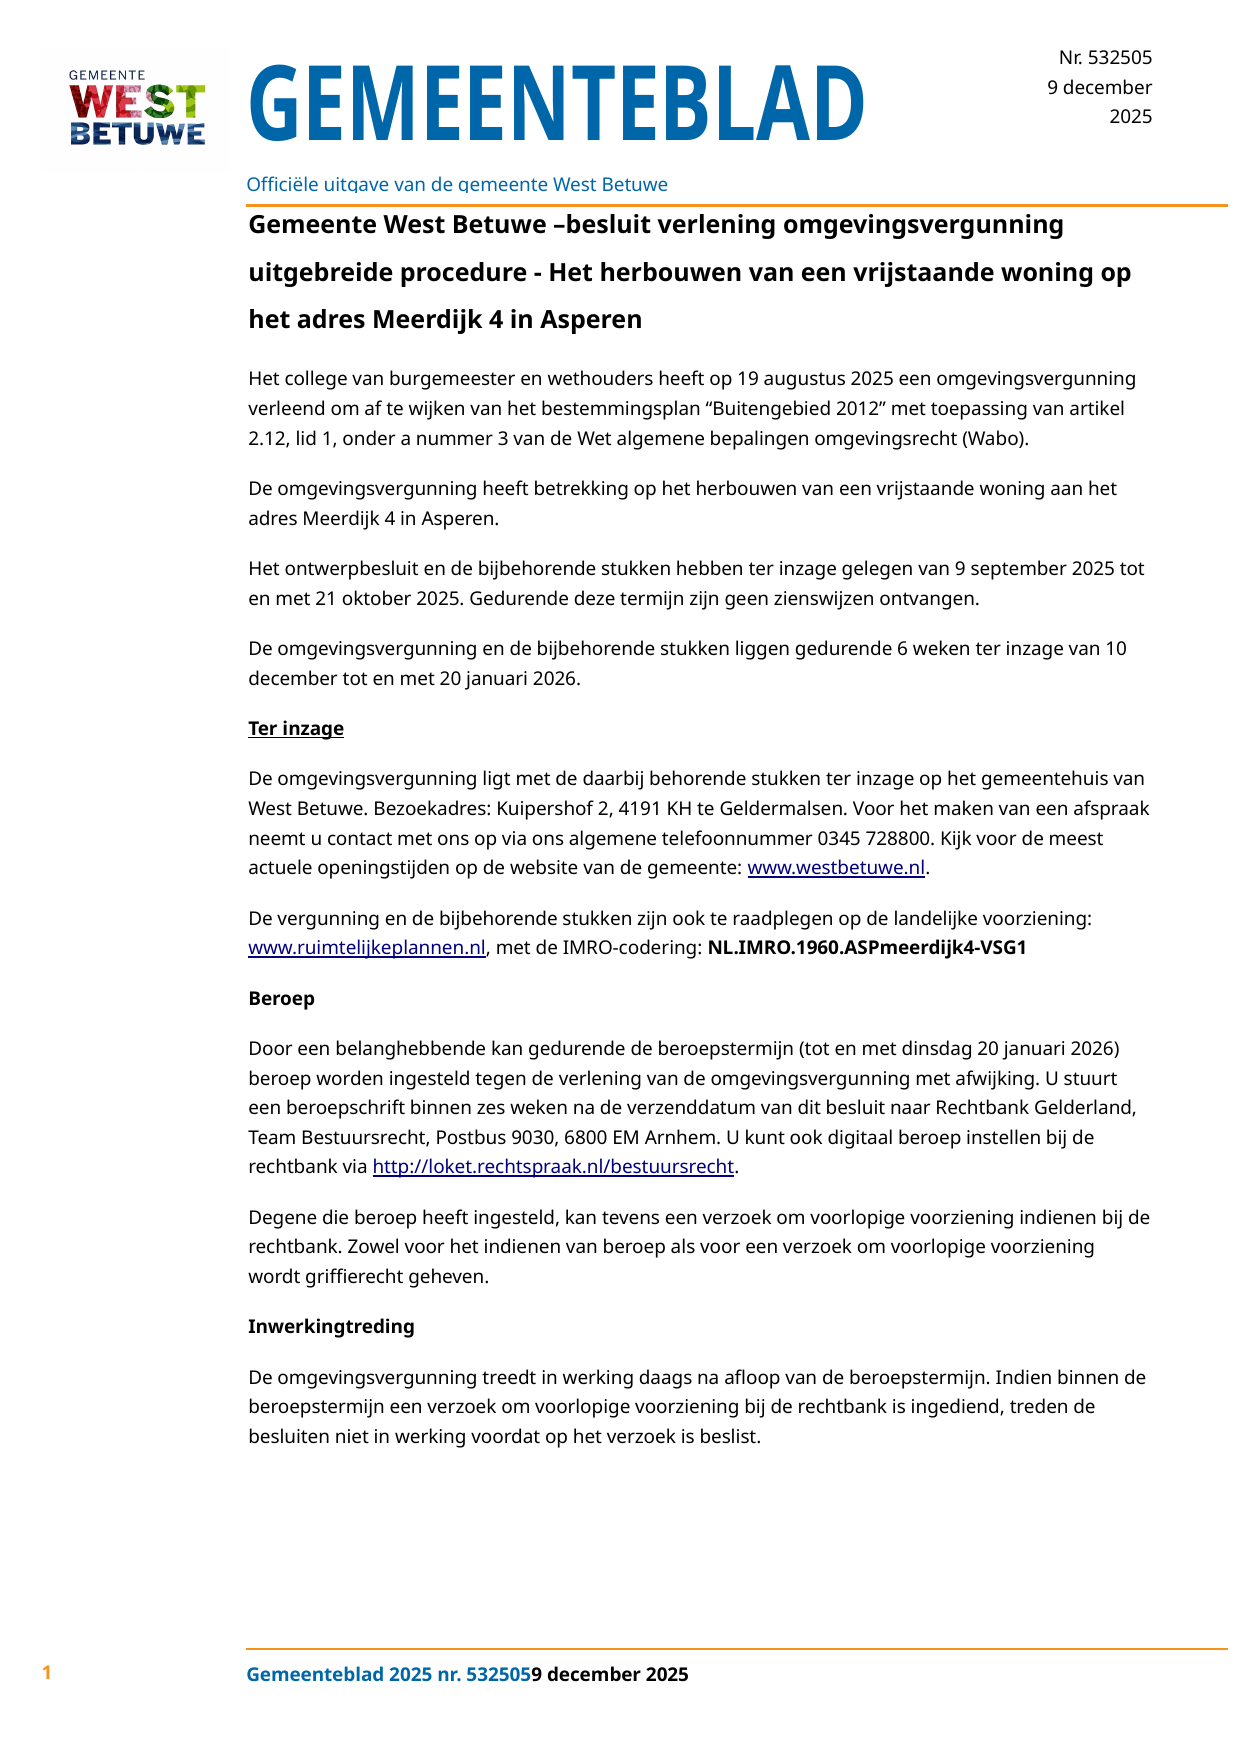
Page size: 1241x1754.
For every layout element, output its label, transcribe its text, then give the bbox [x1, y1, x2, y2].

text Beroep [248, 985, 1152, 1010]
text De omgevingsvergunning heeft betrekking op het herbouwen van een vrijstaande woning aan het adres Meerdijk 4 in Asperen. [248, 475, 1152, 530]
text De vergunning en de bijbehorende stukken zijn ook te raadplegen op de landelijke voorziening: www.ruimtelijkeplannen.nl, met de IMRO-codering: NL.IMRO.1960.ASPmeerdijk4-VSG1 [248, 905, 1152, 960]
text Het ontwerpbesluit en de bijbehorende stukken hebben ter inzage gelegen van 9 september 2025 tot en met 21 oktober 2025. Gedurende deze termijn zijn geen zienswijzen ontvangen. [248, 555, 1152, 610]
text Door een belanghebbende kan gedurende de beroepstermijn (tot en met dinsdag 20 januari 2026) beroep worden ingesteld tegen de verlening van de omgevingsvergunning met afwijking. U stuurt een beroepschrift binnen zes weken na de verzenddatum van dit besluit naar Rechtbank Gelderland, Team Bestuursrecht, Postbus 9030, 6800 EM Arnhem. U kunt ook digitaal beroep instellen bij de rechtbank via http://loket.rechtspraak.nl/bestuursrecht. [248, 1035, 1152, 1179]
text Gemeente West Betuwe –besluit verlening omgevingsvergunning uitgebreide procedure - Het herbouwen van een vrijstaande woning op het adres Meerdijk 4 in Asperen [248, 207, 1152, 336]
text Inwerkingtreding [248, 1313, 1152, 1339]
text Het college van burgemeester en wethouders heeft op 19 augustus 2025 een omgevingsvergunning verleend om af te wijken van het bestemmingsplan “Buitengebied 2012” met toepassing van artikel 2.12, lid 1, onder a nummer 3 van de Wet algemene bepalingen omgevingsrecht (Wabo). [248, 366, 1152, 450]
text De omgevingsvergunning en de bijbehorende stukken liggen gedurende 6 weken ter inzage van 10 december tot en met 20 januari 2026. [248, 635, 1152, 690]
text De omgevingsvergunning ligt met de daarbij behorende stukken ter inzage op het gemeentehuis van West Betuwe. Bezoekadres: Kuipershof 2, 4191 KH te Geldermalsen. Voor het maken van een afspraak neemt u contact met ons op via ons algemene telefoonnummer 0345 728800. Kijk voor de meest actuele openingstijden op de website van de gemeente: www.westbetuwe.nl. [248, 766, 1152, 880]
picture [41, 47, 231, 172]
text De omgevingsvergunning treedt in werking daags na afloop van de beroepstermijn. Indien binnen de beroepstermijn een verzoek om voorlopige voorziening bij de rechtbank is ingediend, treden de besluiten niet in werking voordat op het verzoek is beslist. [248, 1364, 1152, 1449]
text Ter inzage [248, 715, 1152, 741]
text Degene die beroep heeft ingesteld, kan tevens een verzoek om voorlopige voorziening indienen bij de rechtbank. Zowel voor het indienen van beroep als voor een verzoek om voorlopige voorziening wordt griffierecht geheven. [248, 1204, 1152, 1289]
